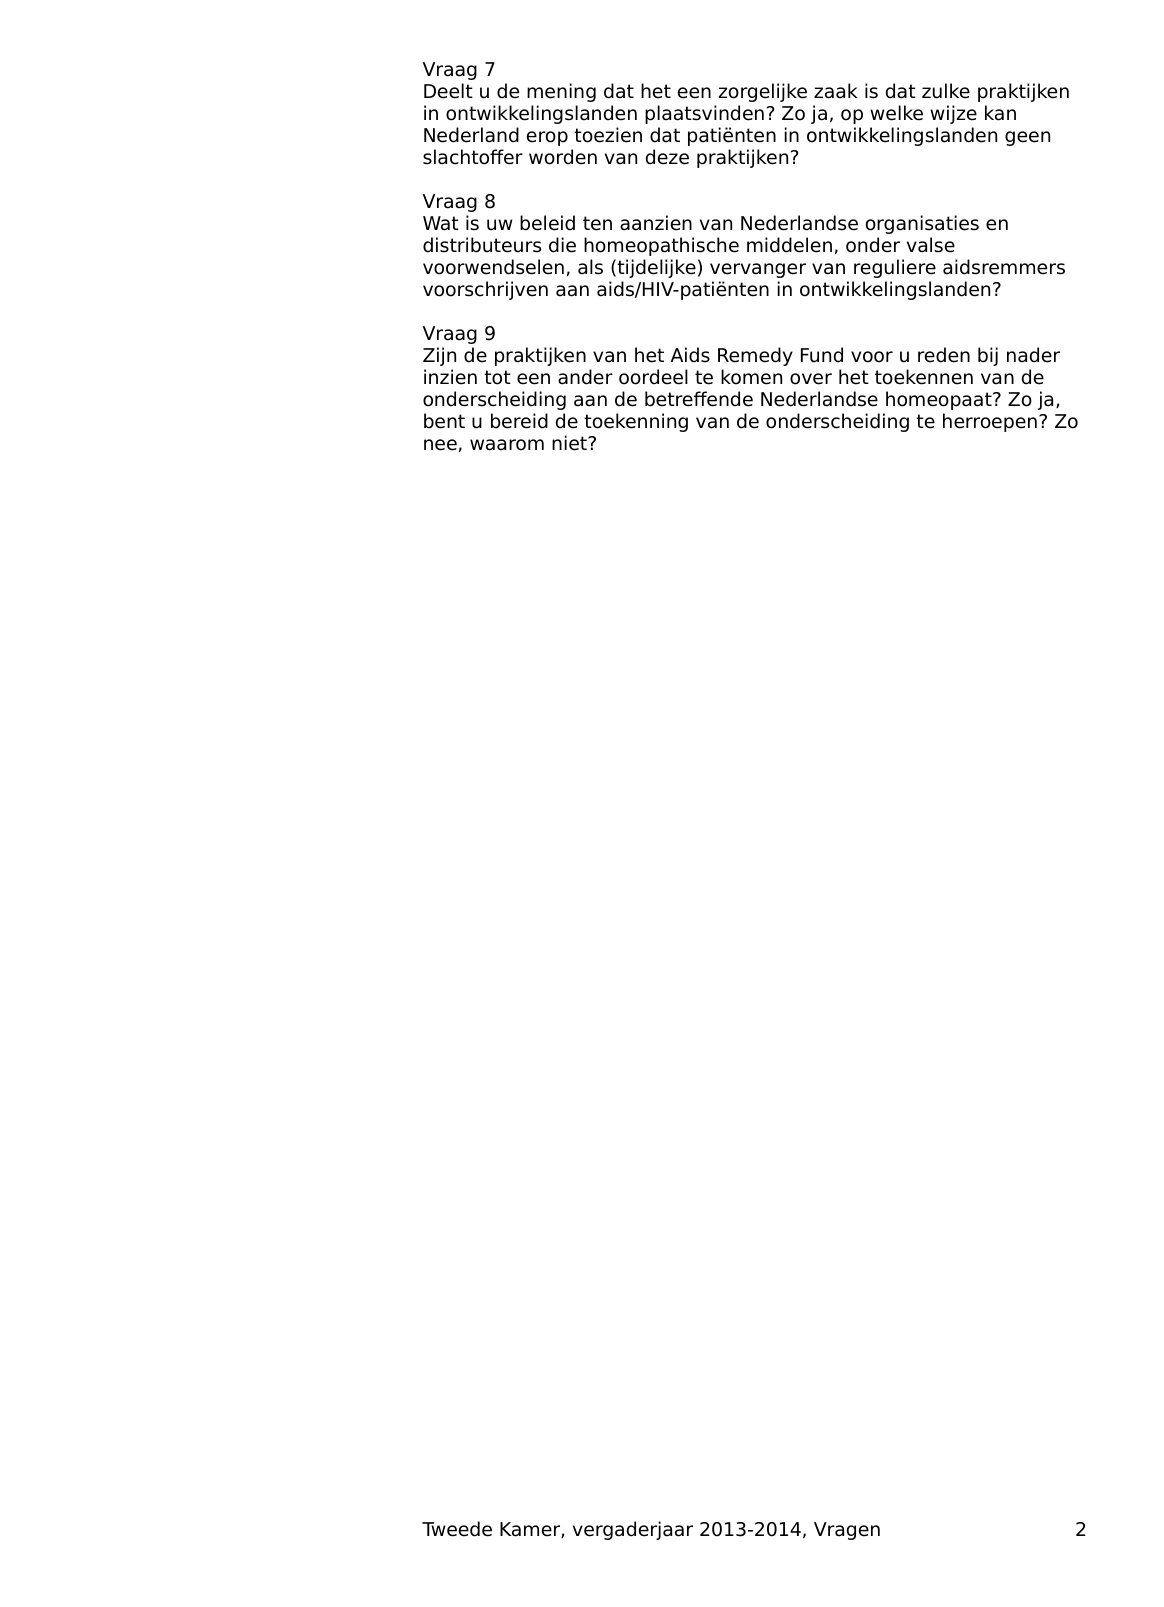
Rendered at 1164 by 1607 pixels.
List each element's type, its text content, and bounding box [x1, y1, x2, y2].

text Vraag 8 [422, 191, 1087, 213]
text Wat is uw beleid ten aanzien van Nederlandse organisaties en distributeurs die homeopathische middelen, onder valse voorwendselen, als (tijdelijke) vervanger van reguliere aidsremmers voorschrijven aan aids/HIV-patiënten in ontwikkelingslanden? [422, 213, 1087, 301]
text Vraag 9 [422, 323, 1087, 345]
text Deelt u de mening dat het een zorgelijke zaak is dat zulke praktijken in ontwikkelingslanden plaatsvinden? Zo ja, op welke wijze kan Nederland erop toezien dat patiënten in ontwikkelingslanden geen slachtoffer worden van deze praktijken? [422, 81, 1087, 169]
text Vraag 7 [422, 59, 1087, 81]
text Zijn de praktijken van het Aids Remedy Fund voor u reden bij nader inzien tot een ander oordeel te komen over het toekennen van de onderscheiding aan de betreffende Nederlandse homeopaat? Zo ja, bent u bereid de toekenning van de onderscheiding te herroepen? Zo nee, waarom niet? [422, 345, 1087, 455]
